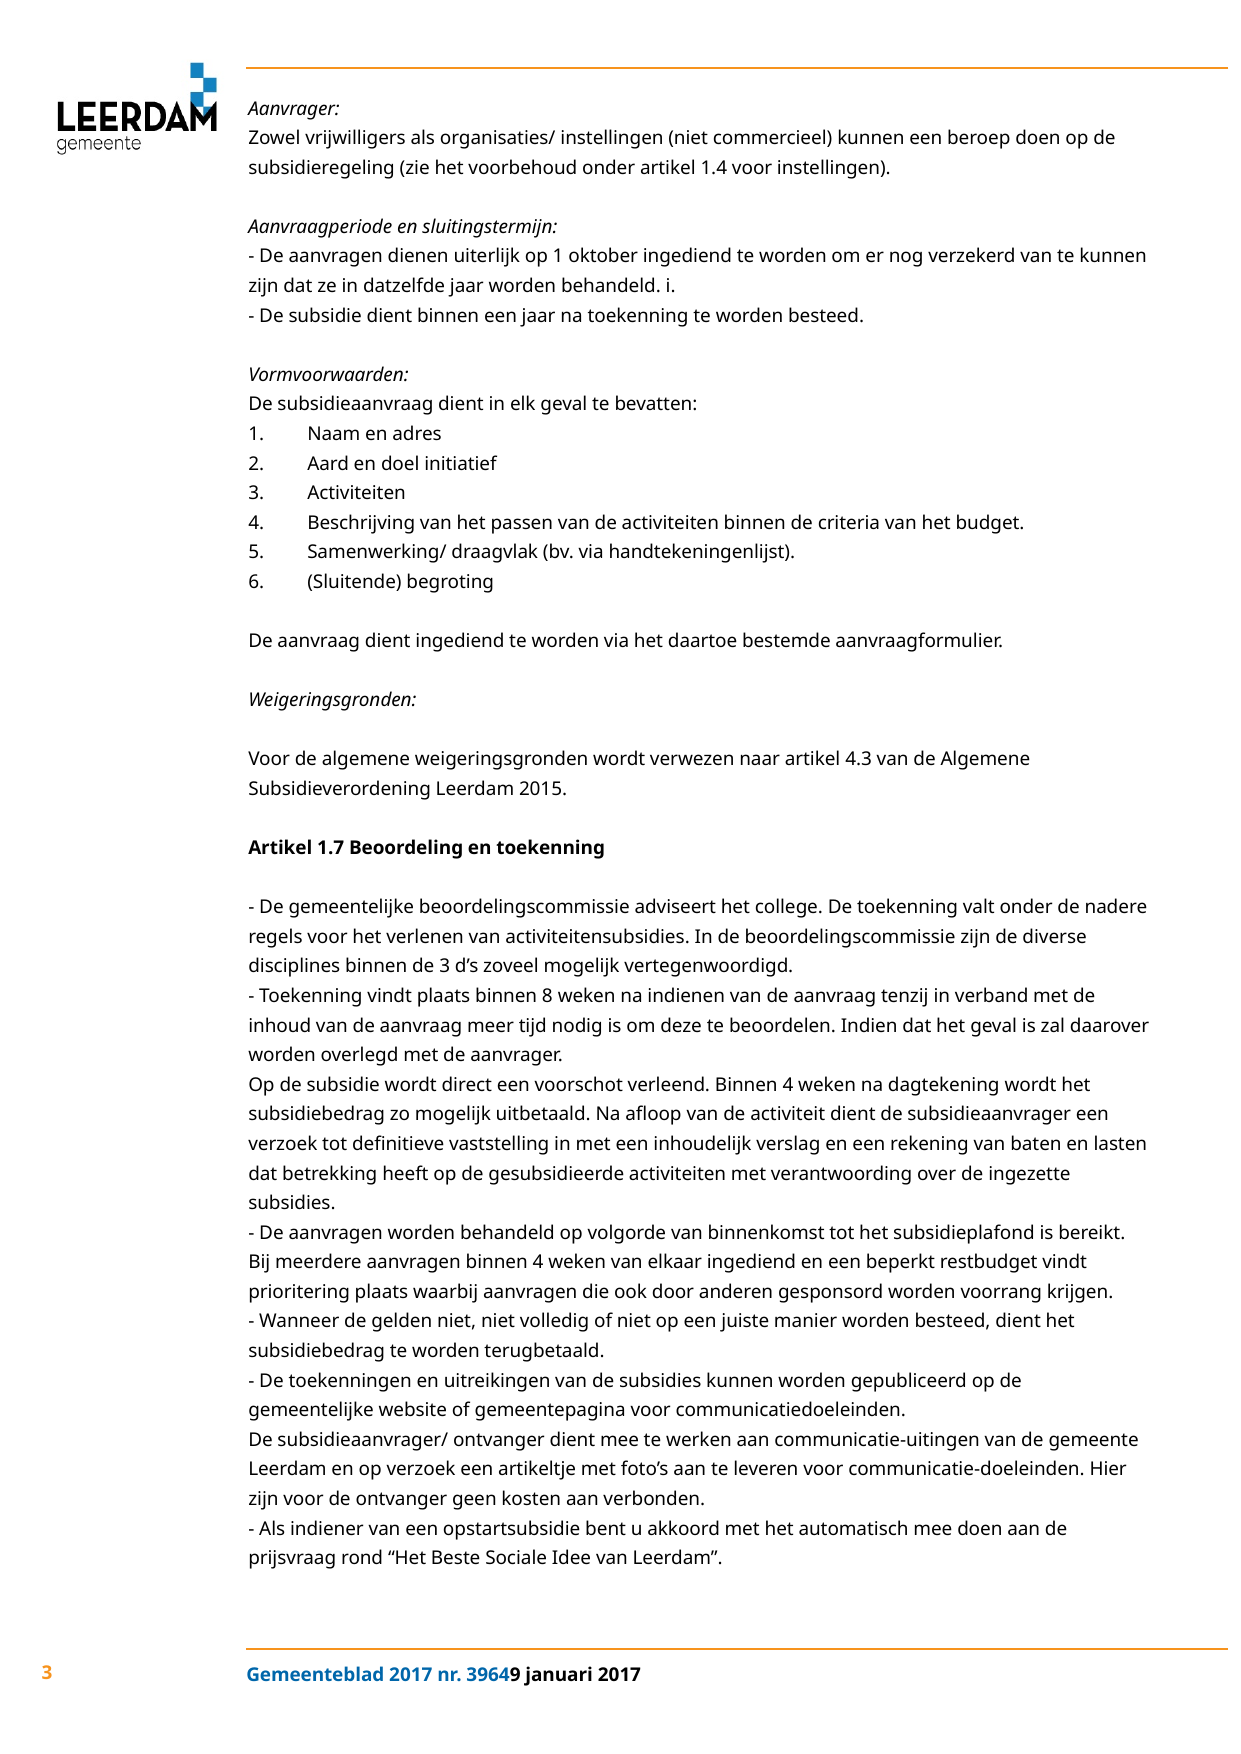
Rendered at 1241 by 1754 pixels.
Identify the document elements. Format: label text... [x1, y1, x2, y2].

text Weigeringsgronden: [248, 686, 1152, 712]
text - Toekenning vindt plaats binnen 8 weken na indienen van de aanvraag tenzij in verband met de inhoud van de aanvraag meer tijd nodig is om deze te beoordelen. Indien dat het geval is zal daarover worden overlegd met de aanvrager. [248, 982, 1152, 1067]
list Beschrijving van het passen van de activiteiten binnen de criteria van het budget. [248, 509, 1152, 535]
text Aanvrager: [248, 95, 1152, 121]
text De subsidieaanvrager/ ontvanger dient mee te werken aan communicatie-uitingen van de gemeente Leerdam en op verzoek een artikeltje met foto’s aan te leveren voor communicatie-doeleinden. Hier zijn voor de ontvanger geen kosten aan verbonden. [248, 1426, 1152, 1511]
text - De toekenningen en uitreikingen van de subsidies kunnen worden gepubliceerd op de gemeentelijke website of gemeentepagina voor communicatiedoeleinden. [248, 1367, 1152, 1422]
text Op de subsidie wordt direct een voorschot verleend. Binnen 4 weken na dagtekening wordt het subsidiebedrag zo mogelijk uitbetaald. Na afloop van de activiteit dient de subsidieaanvrager een verzoek tot definitieve vaststelling in met een inhoudelijk verslag en een rekening van baten en lasten dat betrekking heeft op de gesubsidieerde activiteiten met verantwoording over de ingezette subsidies. [248, 1071, 1152, 1215]
text Zowel vrijwilligers als organisaties/ instellingen (niet commercieel) kunnen een beroep doen op de subsidieregeling (zie het voorbehoud onder artikel 1.4 voor instellingen). [248, 124, 1152, 180]
text - Als indiener van een opstartsubsidie bent u akkoord met het automatisch mee doen aan de prijsvraag rond “Het Beste Sociale Idee van Leerdam”. [248, 1515, 1152, 1570]
text Vormvoorwaarden: [248, 361, 1152, 387]
text Artikel 1.7 Beoordeling en toekenning [248, 834, 1152, 860]
list (Sluitende) begroting [248, 568, 1152, 594]
text De aanvraag dient ingediend te worden via het daartoe bestemde aanvraagformulier. [248, 627, 1152, 653]
text - De aanvragen dienen uiterlijk op 1 oktober ingediend te worden om er nog verzekerd van te kunnen zijn dat ze in datzelfde jaar worden behandeld. i. [248, 243, 1152, 298]
text Aanvraagperiode en sluitingstermijn: [248, 213, 1152, 239]
text - De aanvragen worden behandeld op volgorde van binnenkomst tot het subsidieplafond is bereikt. Bij meerdere aanvragen binnen 4 weken van elkaar ingediend en een beperkt restbudget vindt prioritering plaats waarbij aanvragen die ook door anderen gesponsord worden voorrang krijgen. [248, 1219, 1152, 1304]
text Voor de algemene weigeringsgronden wordt verwezen naar artikel 4.3 van de Algemene Subsidieverordening Leerdam 2015. [248, 746, 1152, 801]
text - De subsidie dient binnen een jaar na toekenning te worden besteed. [248, 302, 1152, 328]
list Samenwerking/ draagvlak (bv. via handtekeningenlijst). [248, 538, 1152, 564]
text - Wanneer de gelden niet, niet volledig of niet op een juiste manier worden besteed, dient het subsidiebedrag te worden terugbetaald. [248, 1308, 1152, 1363]
text - De gemeentelijke beoordelingscommissie adviseert het college. De toekenning valt onder de nadere regels voor het verlenen van activiteitensubsidies. In de beoordelingscommissie zijn de diverse disciplines binnen de 3 d’s zoveel mogelijk vertegenwoordigd. [248, 893, 1152, 978]
list Aard en doel initiatief [248, 450, 1152, 476]
list Activiteiten [248, 479, 1152, 505]
list Naam en adres [248, 420, 1152, 446]
picture [41, 47, 231, 172]
text De subsidieaanvraag dient in elk geval te bevatten: [248, 391, 1152, 416]
